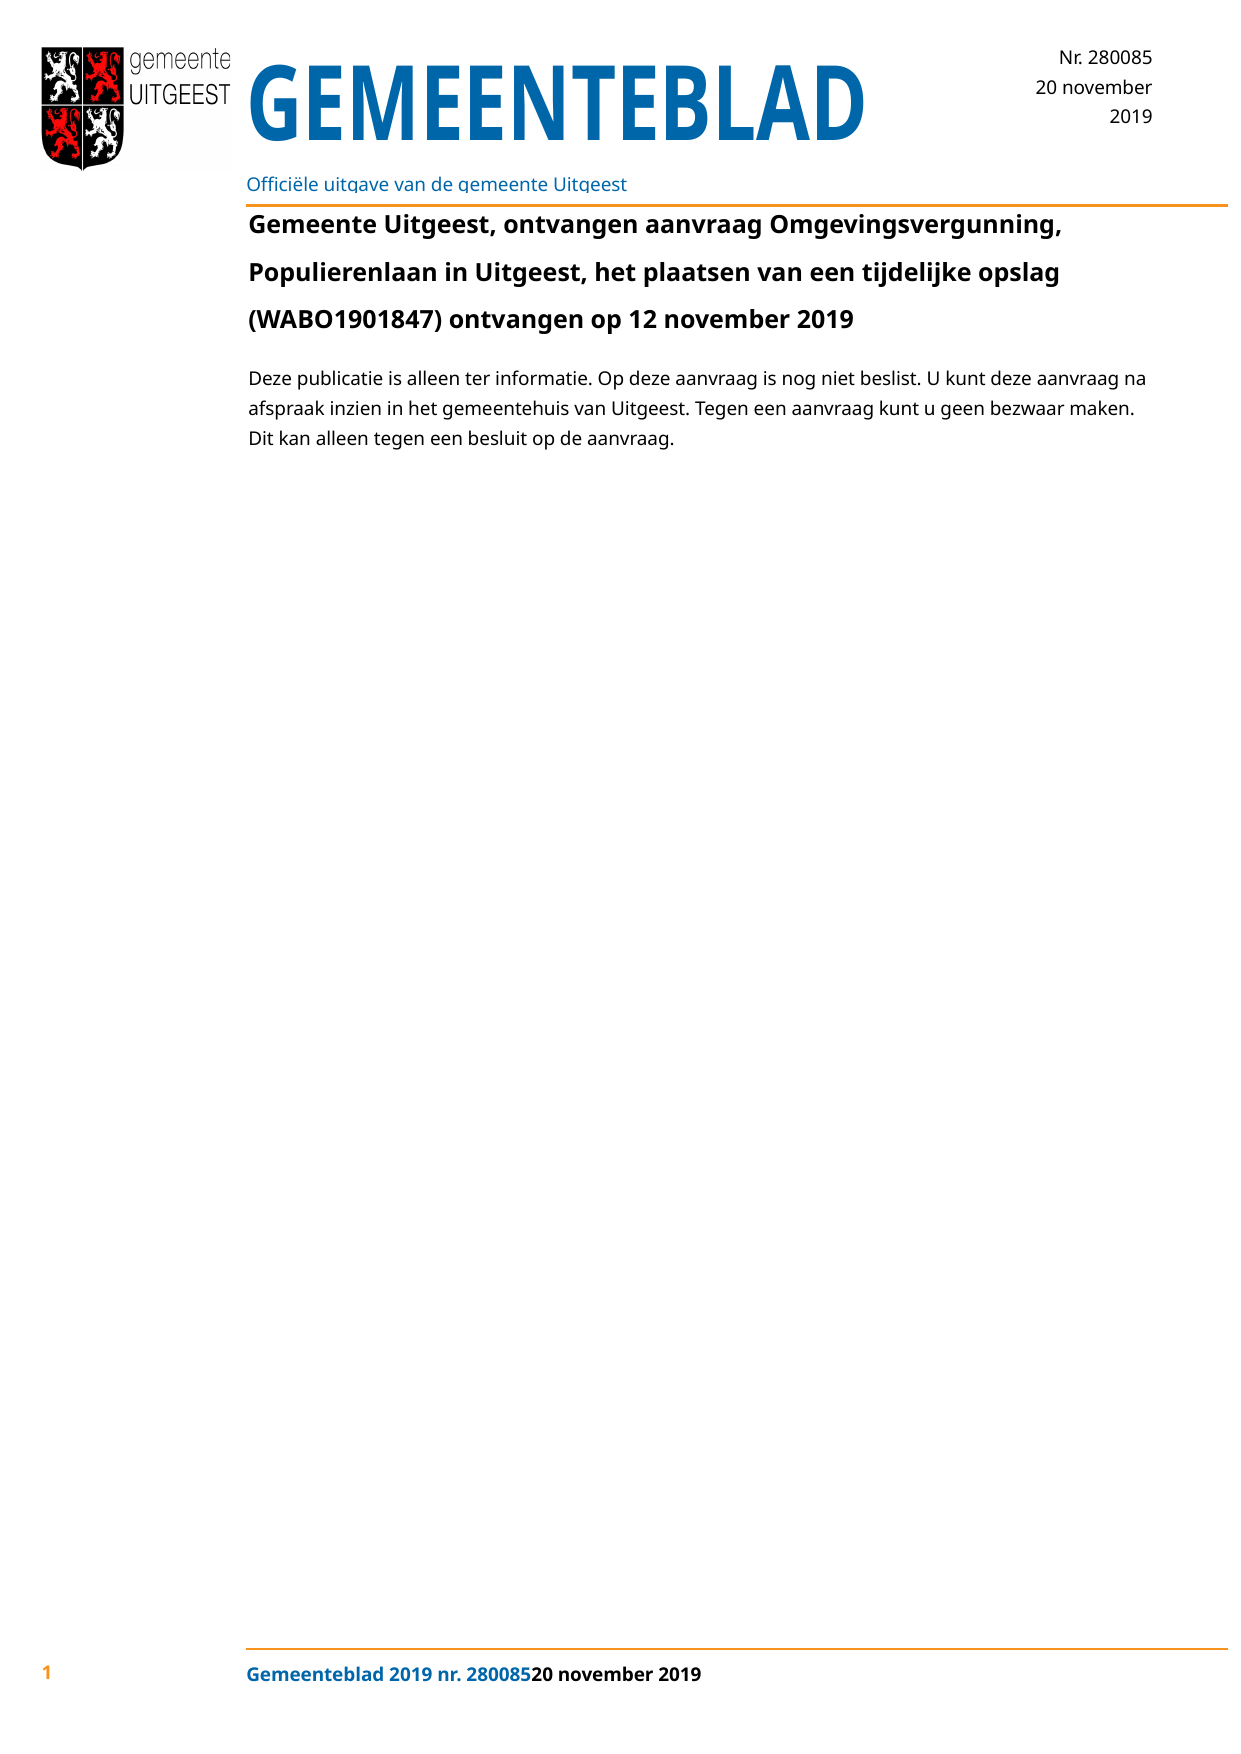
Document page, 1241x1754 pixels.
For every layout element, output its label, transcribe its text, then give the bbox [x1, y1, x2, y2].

text Gemeente Uitgeest, ontvangen aanvraag Omgevingsvergunning, Populierenlaan in Uitgeest, het plaatsen van een tijdelijke opslag (WABO1901847) ontvangen op 12 november 2019 [248, 207, 1152, 336]
text Deze publicatie is alleen ter informatie. Op deze aanvraag is nog niet beslist. U kunt deze aanvraag na afspraak inzien in het gemeentehuis van Uitgeest. Tegen een aanvraag kunt u geen bezwaar maken. Dit kan alleen tegen een besluit op de aanvraag. [248, 366, 1152, 450]
picture [41, 47, 231, 172]
